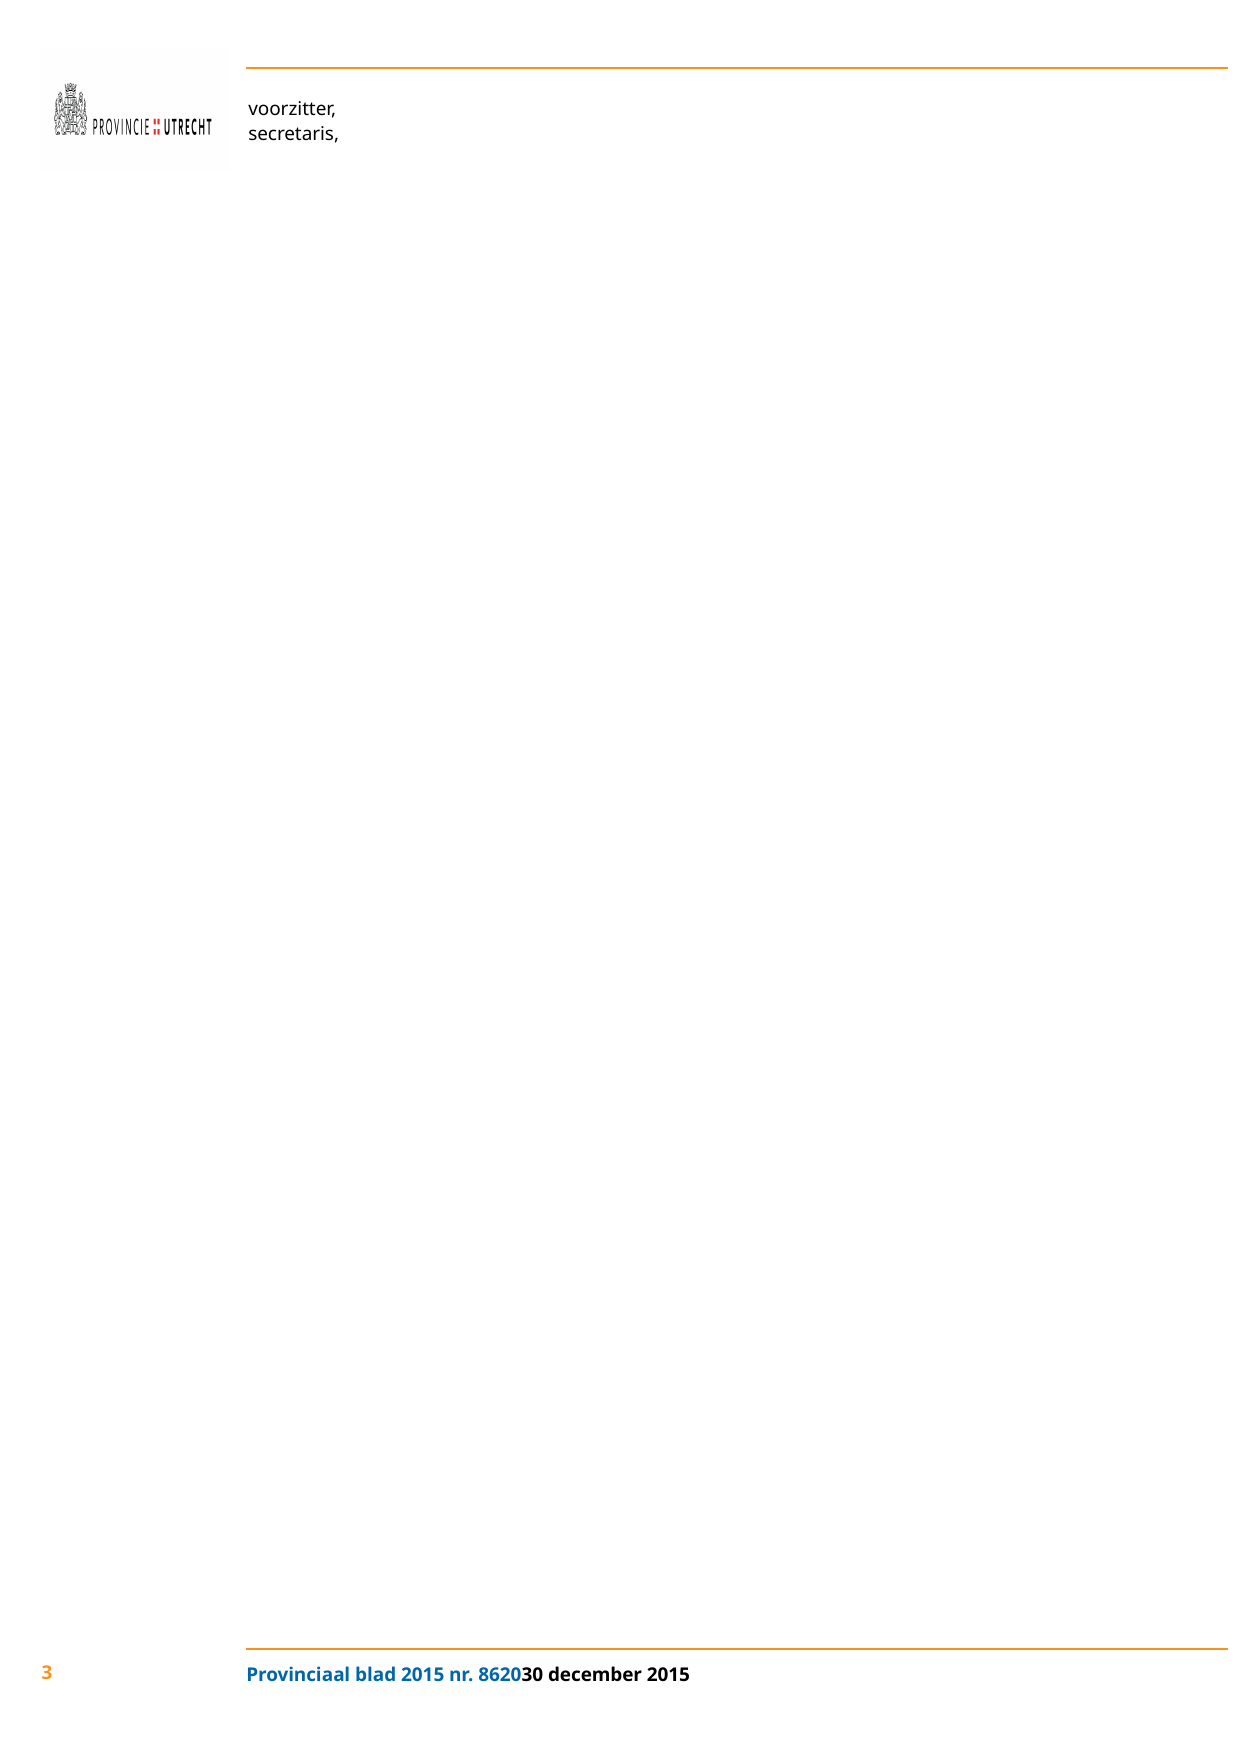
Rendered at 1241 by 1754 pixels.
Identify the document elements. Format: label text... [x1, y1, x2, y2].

text voorzitter, [248, 95, 1152, 121]
text secretaris, [248, 121, 1152, 146]
picture [41, 47, 231, 172]
